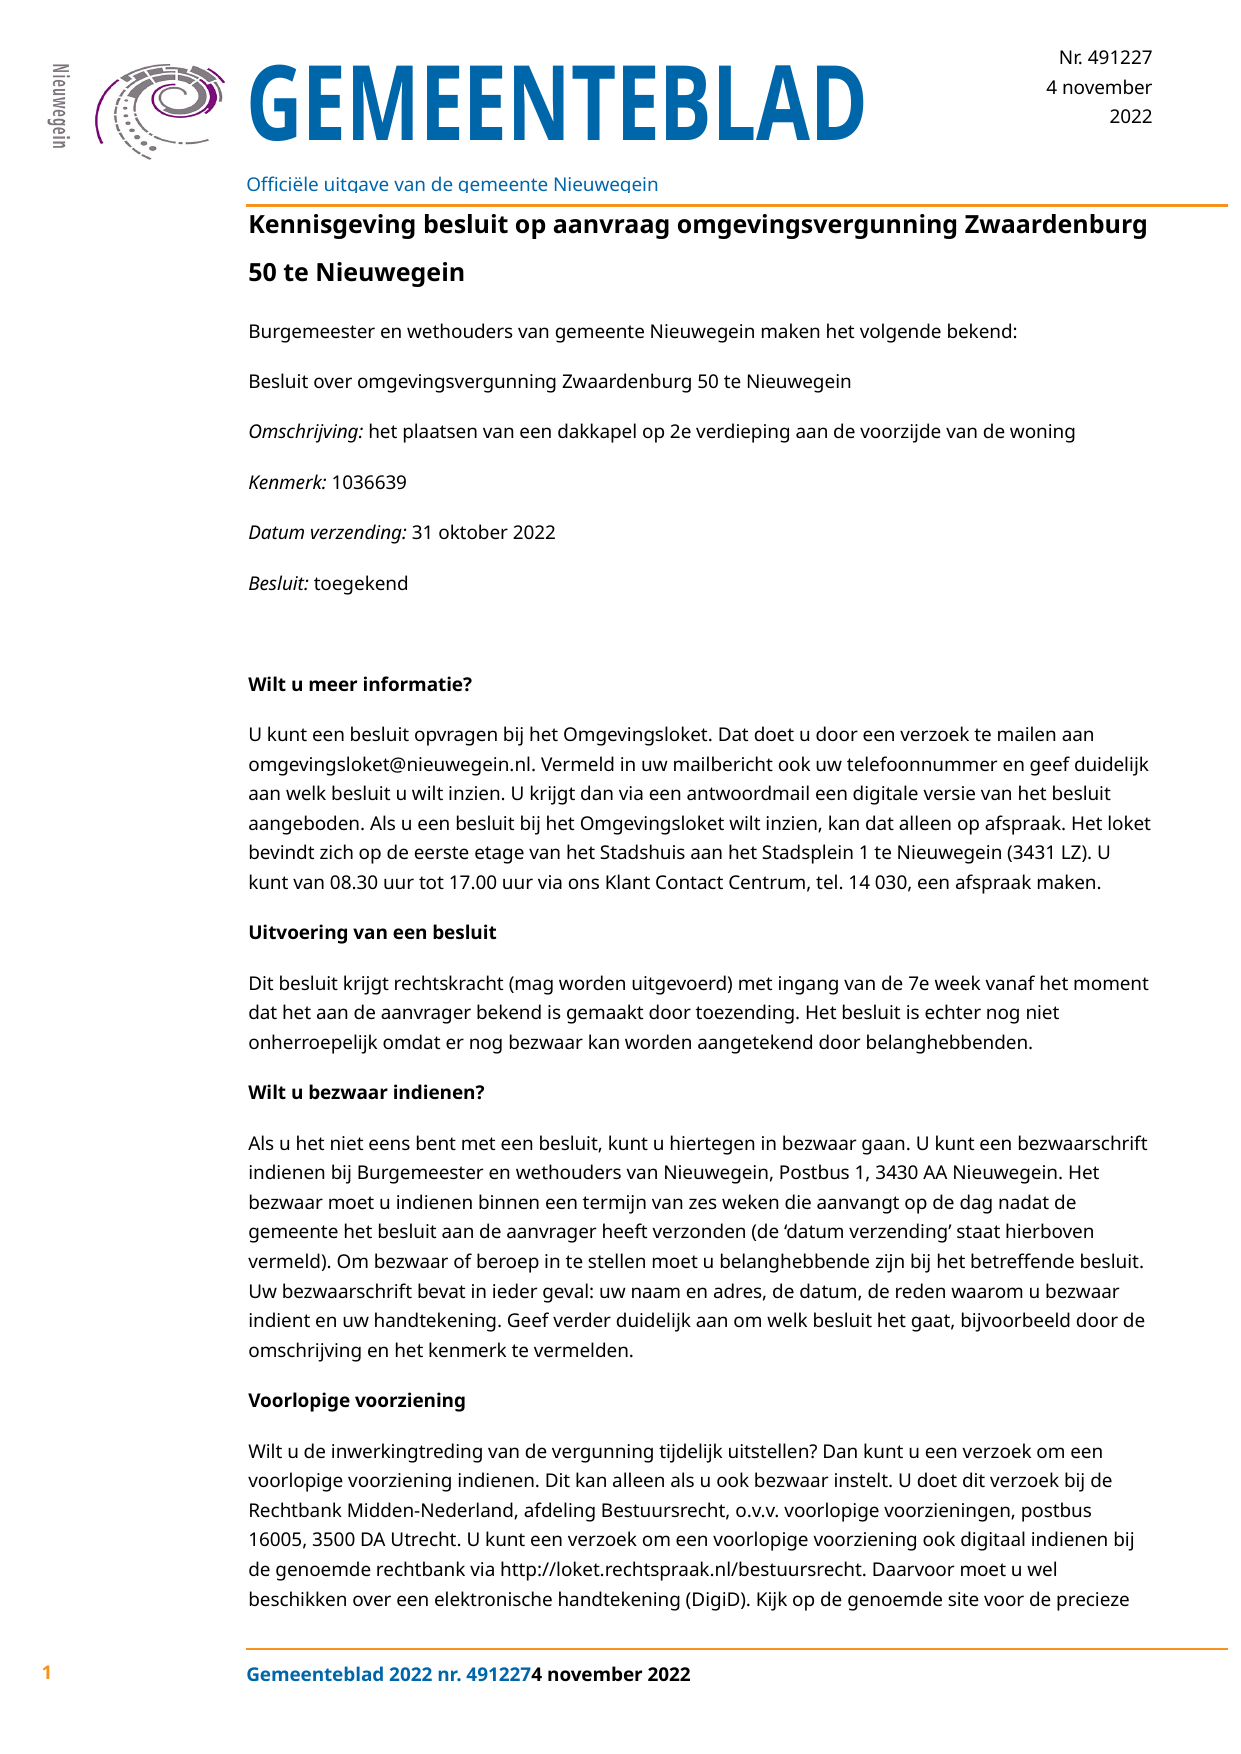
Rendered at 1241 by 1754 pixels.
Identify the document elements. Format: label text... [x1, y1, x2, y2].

text Besluit over omgevingsvergunning Zwaardenburg 50 te Nieuwegein [248, 368, 1152, 394]
text Dit besluit krijgt rechtskracht (mag worden uitgevoerd) met ingang van de 7e week vanaf het moment dat het aan de aanvrager bekend is gemaakt door toezending. Het besluit is echter nog niet onherroepelijk omdat er nog bezwaar kan worden aangetekend door belanghebbenden. [248, 970, 1152, 1055]
text U kunt een besluit opvragen bij het Omgevingsloket. Dat doet u door een verzoek te mailen aan omgevingsloket@nieuwegein.nl. Vermeld in uw mailbericht ook uw telefoonnummer en geef duidelijk aan welk besluit u wilt inzien. U krijgt dan via een antwoordmail een digitale versie van het besluit aangeboden. Als u een besluit bij het Omgevingsloket wilt inzien, kan dat alleen op afspraak. Het loket bevindt zich op de eerste etage van het Stadshuis aan het Stadsplein 1 te Nieuwegein (3431 LZ). U kunt van 08.30 uur tot 17.00 uur via ons Klant Contact Centrum, tel. 14 030, een afspraak maken. [248, 721, 1152, 895]
text Uitvoering van een besluit [248, 919, 1152, 945]
text Burgemeester en wethouders van gemeente Nieuwegein maken het volgende bekend: [248, 318, 1152, 344]
picture [41, 47, 231, 172]
text Omschrijving: het plaatsen van een dakkapel op 2e verdieping aan de voorzijde van de woning [248, 419, 1152, 444]
text Kennisgeving besluit op aanvraag omgevingsvergunning Zwaardenburg 50 te Nieuwegein [248, 207, 1152, 288]
text Datum verzending: 31 oktober 2022 [248, 519, 1152, 545]
text Kenmerk: 1036639 [248, 469, 1152, 495]
text Besluit: toegekend [248, 570, 1152, 596]
text Voorlopige voorziening [248, 1387, 1152, 1413]
text Wilt u de inwerkingtreding van de vergunning tijdelijk uitstellen? Dan kunt u een verzoek om een voorlopige voorziening indienen. Dit kan alleen als u ook bezwaar instelt. U doet dit verzoek bij de Rechtbank Midden-Nederland, afdeling Bestuursrecht, o.v.v. voorlopige voorzieningen, postbus 16005, 3500 DA Utrecht. U kunt een verzoek om een voorlopige voorziening ook digitaal indienen bij de genoemde rechtbank via http://loket.rechtspraak.nl/bestuursrecht. Daarvoor moet u wel beschikken over een elektronische handtekening (DigiD). Kijk op de genoemde site voor de precieze [248, 1438, 1152, 1612]
text Wilt u bezwaar indienen? [248, 1079, 1152, 1105]
text Als u het niet eens bent met een besluit, kunt u hiertegen in bezwaar gaan. U kunt een bezwaarschrift indienen bij Burgemeester en wethouders van Nieuwegein, Postbus 1, 3430 AA Nieuwegein. Het bezwaar moet u indienen binnen een termijn van zes weken die aanvangt op de dag nadat de gemeente het besluit aan de aanvrager heeft verzonden (de ‘datum verzending’ staat hierboven vermeld). Om bezwaar of beroep in te stellen moet u belanghebbende zijn bij het betreffende besluit. Uw bezwaarschrift bevat in ieder geval: uw naam en adres, de datum, de reden waarom u bezwaar indient en uw handtekening. Geef verder duidelijk aan om welk besluit het gaat, bijvoorbeeld door de omschrijving en het kenmerk te vermelden. [248, 1130, 1152, 1363]
text Wilt u meer informatie? [248, 671, 1152, 697]
